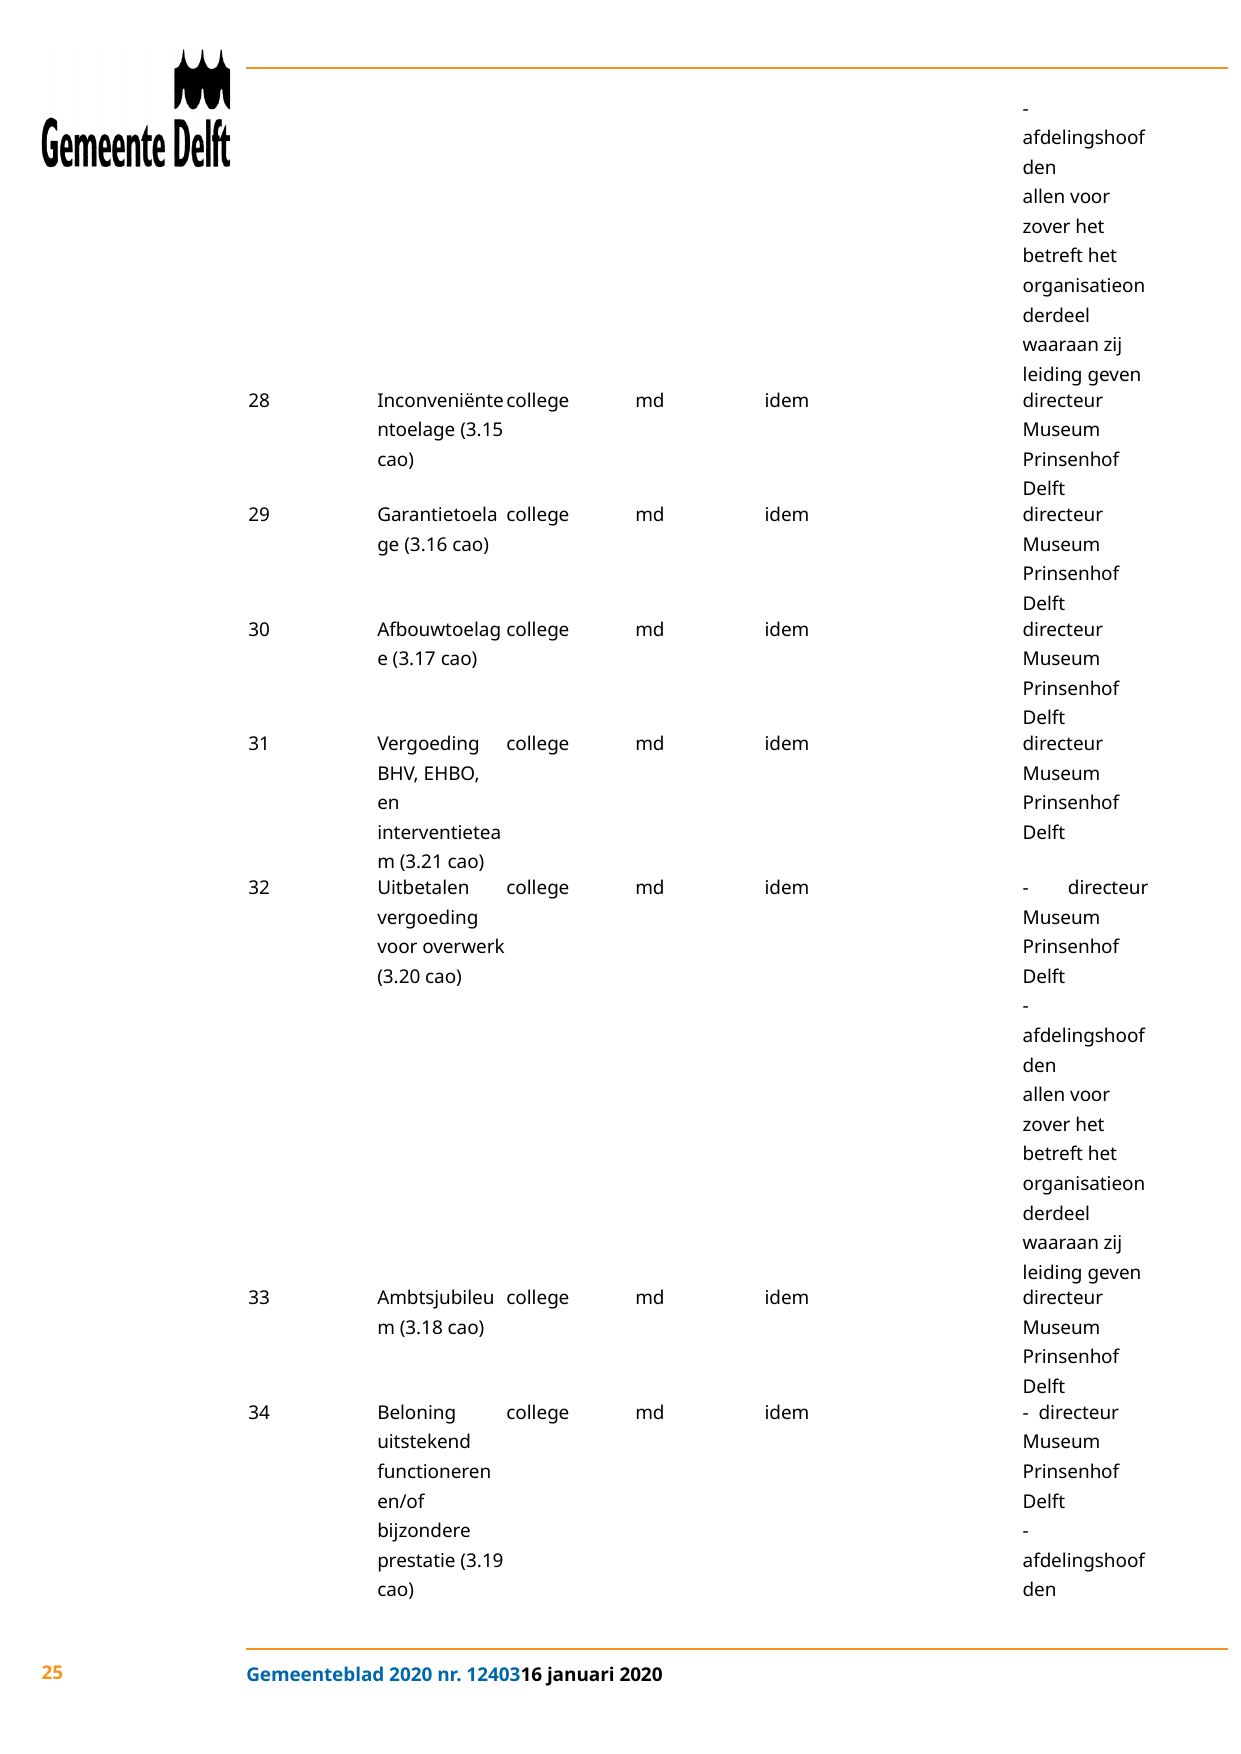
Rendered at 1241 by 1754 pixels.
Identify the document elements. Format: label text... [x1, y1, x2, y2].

table_cell 34 [248, 1399, 377, 1602]
table_cell [894, 387, 1022, 501]
table_cell idem [764, 387, 893, 501]
table_cell md [635, 616, 764, 730]
table_cell [894, 874, 1022, 1284]
table_cell college [506, 730, 635, 874]
table_cell college [506, 501, 635, 616]
table_cell 31 [248, 730, 377, 874]
table_cell [894, 1399, 1022, 1602]
table_cell college [506, 874, 635, 1284]
table_cell idem [764, 1399, 893, 1602]
table_cell idem [764, 1285, 893, 1399]
table_cell 30 [248, 616, 377, 730]
table_cell directeur Museum Prinsenhof Delft [1023, 730, 1152, 874]
table_cell idem [764, 874, 893, 1284]
table_cell idem [764, 730, 893, 874]
table_cell idem [764, 616, 893, 730]
table_cell [764, 95, 893, 387]
table_cell Ambtsjubileum (3.18 cao) [377, 1285, 506, 1399]
table_cell [506, 95, 635, 387]
table_cell 32 [248, 874, 377, 1284]
table_cell Vergoeding BHV, EHBO, en interventieteam (3.21 cao) [377, 730, 506, 874]
table_cell - directeur Museum Prinsenhof Delft - afdelingshoofden allen voor zover het betreft het organisatieonderdeel waaraan zij leiding geven [1023, 874, 1152, 1284]
table_cell Beloning uitstekend functioneren en/of bijzondere prestatie (3.19 cao) [377, 1399, 506, 1602]
table_cell md [635, 387, 764, 501]
table_cell [377, 95, 506, 387]
table_cell md [635, 874, 764, 1284]
table_cell - afdelingshoofden allen voor zover het betreft het organisatieonderdeel waaraan zij leiding geven [1023, 95, 1152, 387]
table_cell [894, 616, 1022, 730]
table_cell directeur Museum Prinsenhof Delft [1023, 616, 1152, 730]
table_cell directeur Museum Prinsenhof Delft [1023, 387, 1152, 501]
table_cell Afbouwtoelage (3.17 cao) [377, 616, 506, 730]
table_cell college [506, 387, 635, 501]
table_cell 28 [248, 387, 377, 501]
table_cell 29 [248, 501, 377, 616]
table_cell Inconveniëntentoelage (3.15 cao) [377, 387, 506, 501]
table_cell [248, 95, 377, 387]
table_cell directeur Museum Prinsenhof Delft [1023, 1285, 1152, 1399]
table_cell Uitbetalen vergoeding voor overwerk (3.20 cao) [377, 874, 506, 1284]
table_cell [894, 730, 1022, 874]
table_cell - directeur Museum Prinsenhof Delft - afdelingshoofden [1023, 1399, 1152, 1602]
table_cell md [635, 730, 764, 874]
table_cell [894, 95, 1022, 387]
table_cell md [635, 1285, 764, 1399]
table_cell md [635, 501, 764, 616]
picture [41, 47, 231, 172]
table_cell [894, 1285, 1022, 1399]
table_cell idem [764, 501, 893, 616]
table_cell Garantietoelage (3.16 cao) [377, 501, 506, 616]
table_cell 33 [248, 1285, 377, 1399]
table_cell [894, 501, 1022, 616]
table_cell college [506, 1399, 635, 1602]
table_cell college [506, 616, 635, 730]
table_cell md [635, 1399, 764, 1602]
table_cell directeur Museum Prinsenhof Delft [1023, 501, 1152, 616]
table_cell [635, 95, 764, 387]
table_cell college [506, 1285, 635, 1399]
